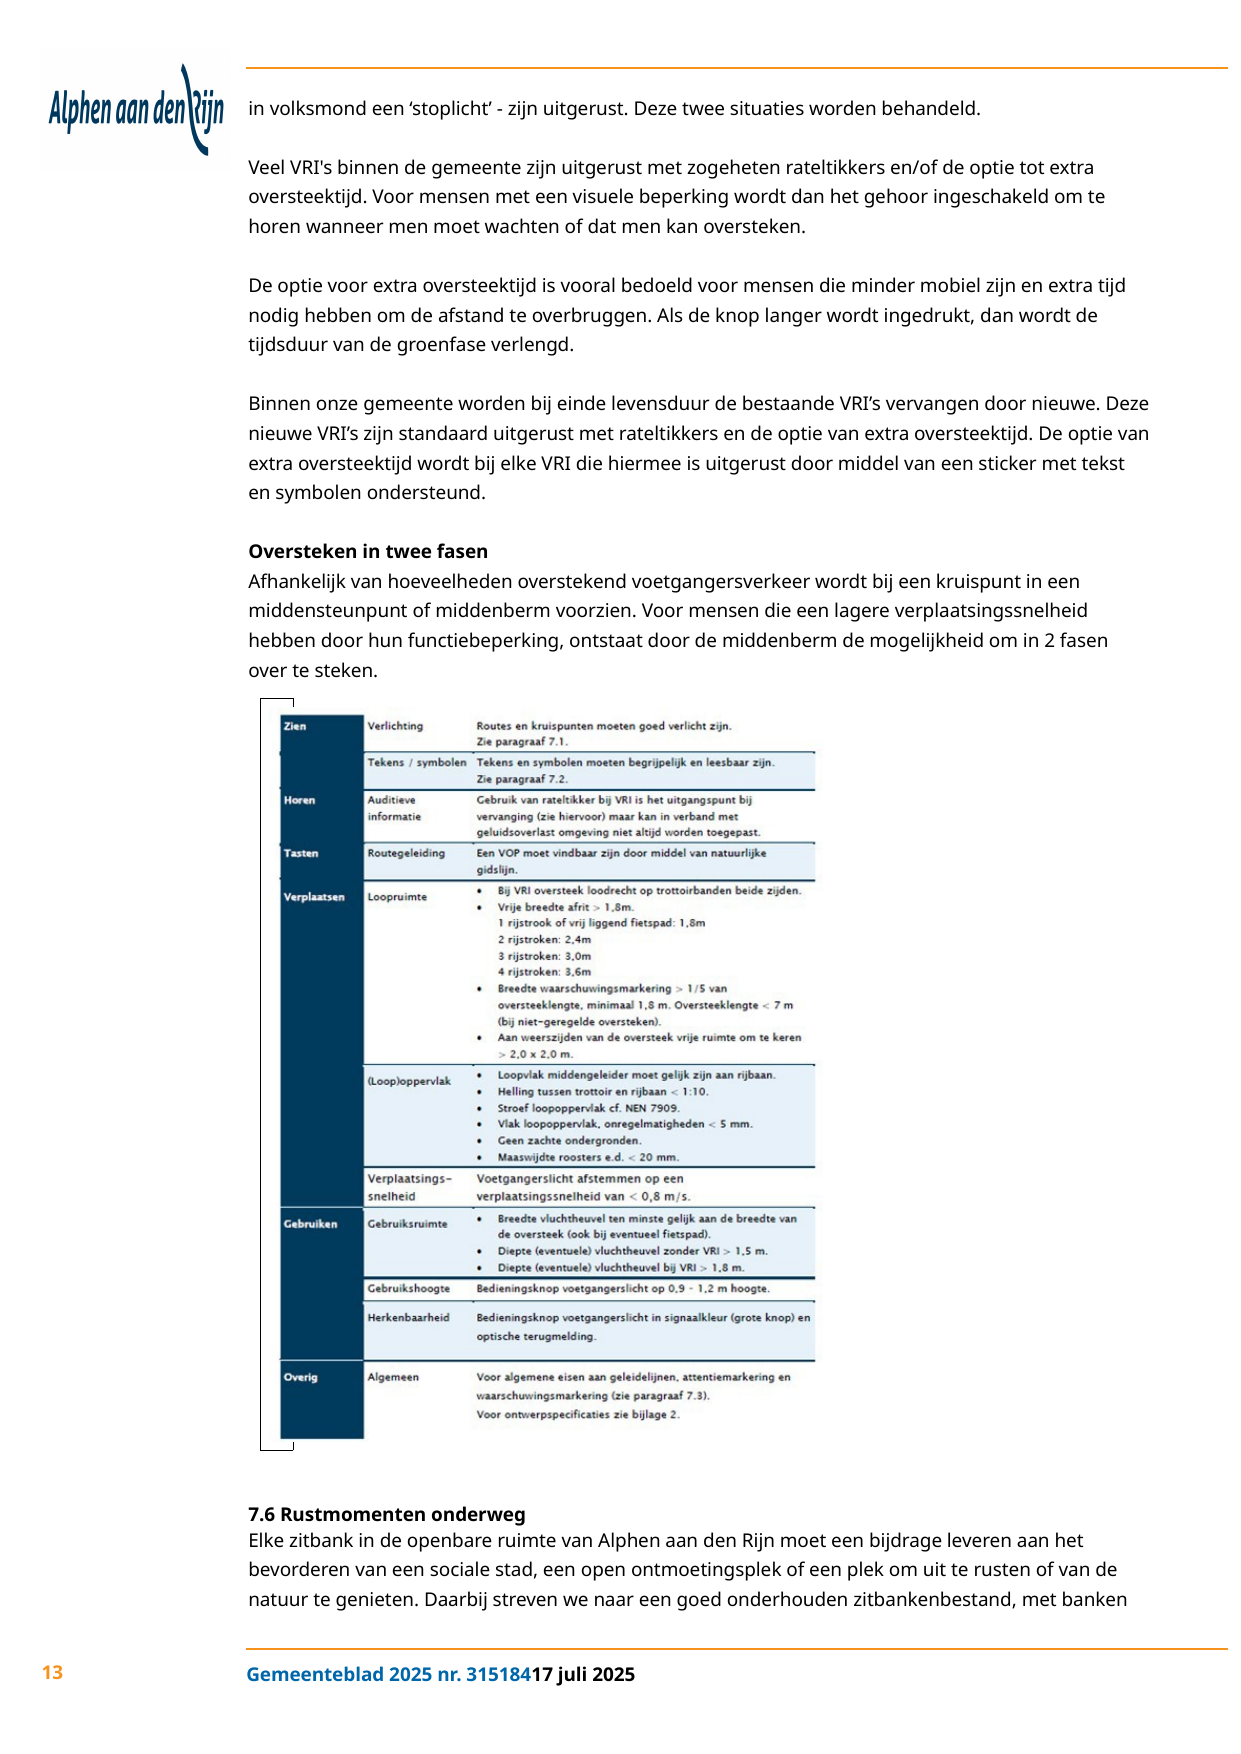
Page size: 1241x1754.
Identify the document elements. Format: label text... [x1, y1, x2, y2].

text Afhankelijk van hoeveelheden overstekend voetgangersverkeer wordt bij een kruispunt in een middensteunpunt of middenberm voorzien. Voor mensen die een lagere verplaatsingssnelheid hebben door hun functiebeperking, ontstaat door de middenberm de mogelijkheid om in 2 fasen over te steken. [248, 568, 1152, 683]
text Binnen onze gemeente worden bij einde levensduur de bestaande VRI’s vervangen door nieuwe. Deze nieuwe VRI’s zijn standaard uitgerust met rateltikkers en de optie van extra oversteektijd. De optie van extra oversteektijd wordt bij elke VRI die hiermee is uitgerust door middel van een sticker met tekst en symbolen ondersteund. [248, 391, 1152, 505]
text in volksmond een ‘stoplicht’ - zijn uitgerust. Deze twee situaties worden behandeld. [248, 95, 1152, 121]
text De optie voor extra oversteektijd is vooral bedoeld voor mensen die minder mobiel zijn en extra tijd nodig hebben om de afstand te overbruggen. Als de knop langer wordt ingedrukt, dan wordt de tijdsduur van de groenfase verlengd. [248, 272, 1152, 357]
picture [268, 707, 830, 1442]
text Oversteken in twee fasen [248, 538, 1152, 564]
text Veel VRI's binnen de gemeente zijn uitgerust met zogeheten rateltikkers en/of de optie tot extra oversteektijd. Voor mensen met een visuele beperking wordt dan het gehoor ingeschakeld om te horen wanneer men moet wachten of dat men kan oversteken. [248, 154, 1152, 239]
text 7.6 Rustmomenten onderweg [248, 1501, 1152, 1527]
text Elke zitbank in de openbare ruimte van Alphen aan den Rijn moet een bijdrage leveren aan het bevorderen van een sociale stad, een open ontmoetingsplek of een plek om uit te rusten of van de natuur te genieten. Daarbij streven we naar een goed onderhouden zitbankenbestand, met banken [248, 1527, 1152, 1612]
picture [41, 47, 231, 172]
